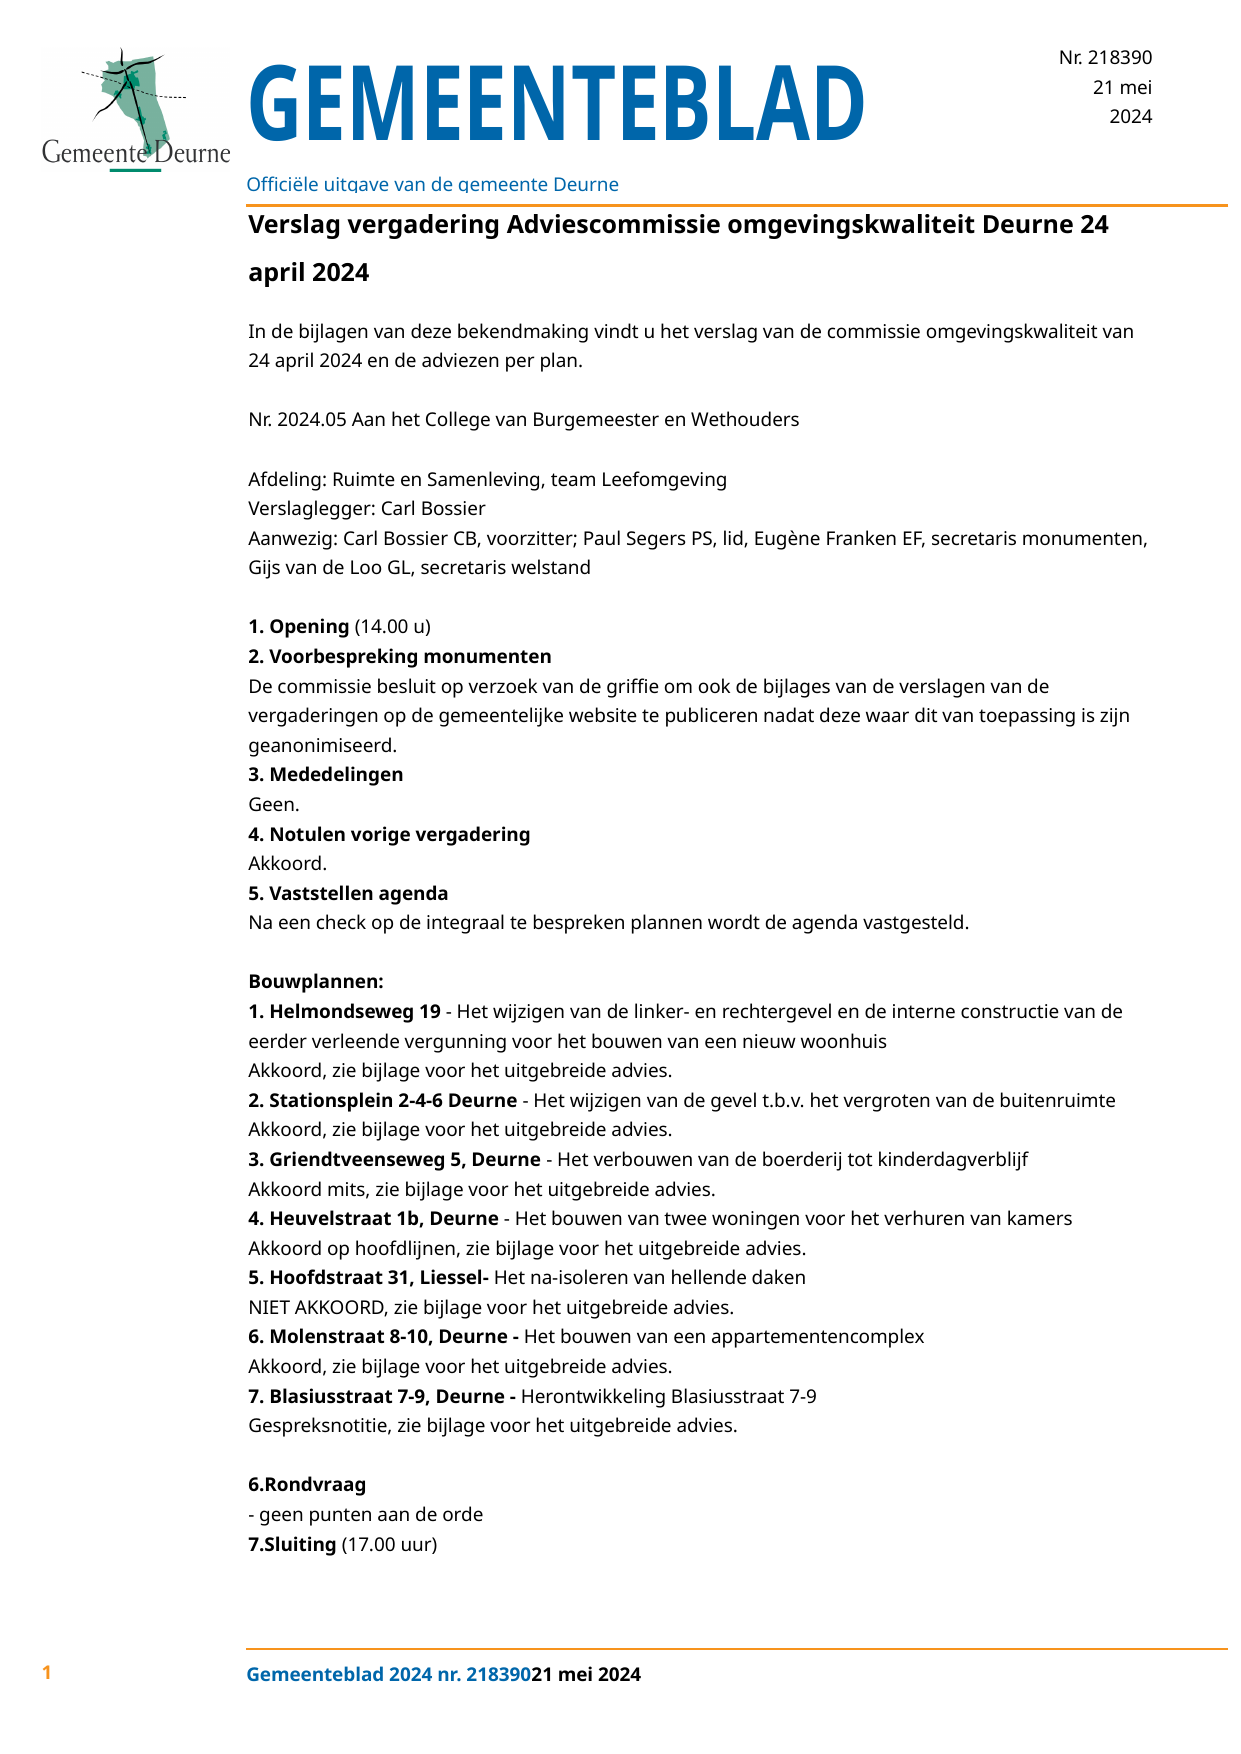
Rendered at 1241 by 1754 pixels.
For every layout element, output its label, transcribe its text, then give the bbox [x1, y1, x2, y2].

text Akkoord op hoofdlijnen, zie bijlage voor het uitgebreide advies. [248, 1235, 1152, 1261]
text Akkoord, zie bijlage voor het uitgebreide advies. [248, 1117, 1152, 1142]
text In de bijlagen van deze bekendmaking vindt u het verslag van de commissie omgevingskwaliteit van 24 april 2024 en de adviezen per plan. [248, 318, 1152, 373]
text Aanwezig: Carl Bossier CB, voorzitter; Paul Segers PS, lid, Eugène Franken EF, secretaris monumenten, Gijs van de Loo GL, secretaris welstand [248, 525, 1152, 580]
text 1. Helmondseweg 19 - Het wijzigen van de linker- en rechtergevel en de interne constructie van de eerder verleende vergunning voor het bouwen van een nieuw woonhuis [248, 998, 1152, 1054]
text 4. Notulen vorige vergadering [248, 821, 1152, 847]
text Akkoord, zie bijlage voor het uitgebreide advies. [248, 1353, 1152, 1379]
picture [41, 47, 231, 172]
text 2. Stationsplein 2-4-6 Deurne - Het wijzigen van de gevel t.b.v. het vergroten van de buitenruimte [248, 1087, 1152, 1113]
text Verslaglegger: Carl Bossier [248, 495, 1152, 521]
text Afdeling: Ruimte en Samenleving, team Leefomgeving [248, 466, 1152, 492]
text 2. Voorbespreking monumenten [248, 643, 1152, 669]
text 5. Hoofdstraat 31, Liessel- Het na-isoleren van hellende daken [248, 1264, 1152, 1290]
text Geen. [248, 791, 1152, 817]
text NIET AKKOORD, zie bijlage voor het uitgebreide advies. [248, 1294, 1152, 1320]
text 7.Sluiting (17.00 uur) [248, 1531, 1152, 1557]
text Nr. 2024.05 Aan het College van Burgemeester en Wethouders [248, 407, 1152, 432]
text Na een check op de integraal te bespreken plannen wordt de agenda vastgesteld. [248, 909, 1152, 935]
text 1. Opening (14.00 u) [248, 614, 1152, 639]
text 4. Heuvelstraat 1b, Deurne - Het bouwen van twee woningen voor het verhuren van kamers [248, 1205, 1152, 1231]
text 3. Mededelingen [248, 762, 1152, 787]
text Akkoord mits, zie bijlage voor het uitgebreide advies. [248, 1176, 1152, 1202]
text Bouwplannen: [248, 969, 1152, 994]
text 6.Rondvraag [248, 1472, 1152, 1497]
text De commissie besluit op verzoek van de griffie om ook de bijlages van de verslagen van de vergaderingen op de gemeentelijke website te publiceren nadat deze waar dit van toepassing is zijn geanonimiseerd. [248, 673, 1152, 758]
text Akkoord. [248, 850, 1152, 876]
text Akkoord, zie bijlage voor het uitgebreide advies. [248, 1057, 1152, 1083]
text - geen punten aan de orde [248, 1501, 1152, 1527]
text Gespreksnotitie, zie bijlage voor het uitgebreide advies. [248, 1412, 1152, 1438]
text 7. Blasiusstraat 7-9, Deurne - Herontwikkeling Blasiusstraat 7-9 [248, 1383, 1152, 1409]
text 6. Molenstraat 8-10, Deurne - Het bouwen van een appartementencomplex [248, 1324, 1152, 1349]
text 5. Vaststellen agenda [248, 880, 1152, 906]
text Verslag vergadering Adviescommissie omgevingskwaliteit Deurne 24 april 2024 [248, 207, 1152, 288]
text 3. Griendtveenseweg 5, Deurne - Het verbouwen van de boerderij tot kinderdagverblijf [248, 1146, 1152, 1172]
